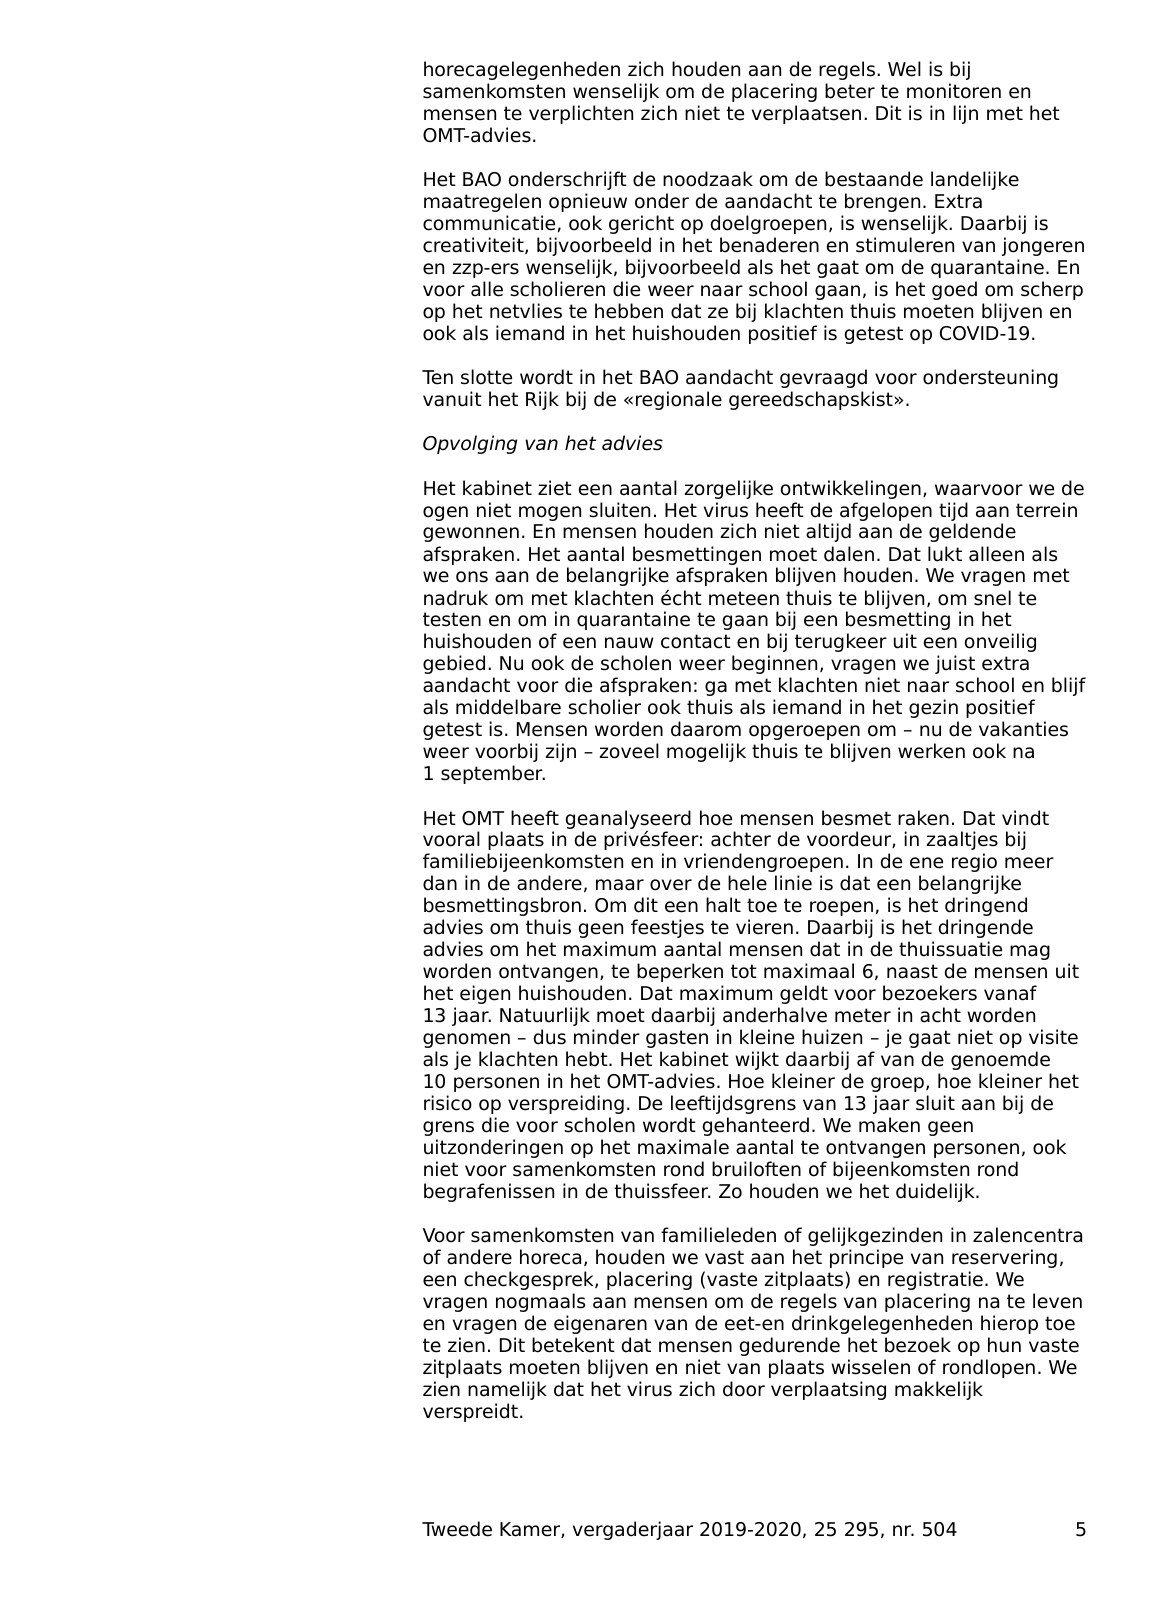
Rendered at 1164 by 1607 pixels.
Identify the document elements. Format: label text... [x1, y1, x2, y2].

subtitle Opvolging van het advies [422, 433, 1087, 455]
text Het BAO onderschrijft de noodzaak om de bestaande landelijke maatregelen opnieuw onder de aandacht te brengen. Extra communicatie, ook gericht op doelgroepen, is wenselijk. Daarbij is creativiteit, bijvoorbeeld in het benaderen en stimuleren van jongeren en zzp-ers wenselijk, bijvoorbeeld als het gaat om de quarantaine. En voor alle scholieren die weer naar school gaan, is het goed om scherp op het netvlies te hebben dat ze bij klachten thuis moeten blijven en ook als iemand in het huishouden positief is getest op COVID-19. [422, 169, 1087, 345]
text Het kabinet ziet een aantal zorgelijke ontwikkelingen, waarvoor we de ogen niet mogen sluiten. Het virus heeft de afgelopen tijd aan terrein gewonnen. En mensen houden zich niet altijd aan de geldende afspraken. Het aantal besmettingen moet dalen. Dat lukt alleen als we ons aan de belangrijke afspraken blijven houden. We vragen met nadruk om met klachten écht meteen thuis te blijven, om snel te testen en om in quarantaine te gaan bij een besmetting in het huishouden of een nauw contact en bij terugkeer uit een onveilig gebied. Nu ook de scholen weer beginnen, vragen we juist extra aandacht voor die afspraken: ga met klachten niet naar school en blijf als middelbare scholier ook thuis als iemand in het gezin positief getest is. Mensen worden daarom opgeroepen om – nu de vakanties weer voorbij zijn – zoveel mogelijk thuis te blijven werken ook na 1 september. [422, 477, 1087, 785]
text Het OMT heeft geanalyseerd hoe mensen besmet raken. Dat vindt vooral plaats in de privésfeer: achter de voordeur, in zaaltjes bij familiebijeenkomsten en in vriendengroepen. In de ene regio meer dan in de andere, maar over de hele linie is dat een belangrijke besmettingsbron. Om dit een halt toe te roepen, is het dringend advies om thuis geen feestjes te vieren. Daarbij is het dringende advies om het maximum aantal mensen dat in de thuissuatie mag worden ontvangen, te beperken tot maximaal 6, naast de mensen uit het eigen huishouden. Dat maximum geldt voor bezoekers vanaf 13 jaar. Natuurlijk moet daarbij anderhalve meter in acht worden genomen – dus minder gasten in kleine huizen – je gaat niet op visite als je klachten hebt. Het kabinet wijkt daarbij af van de genoemde 10 personen in het OMT-advies. Hoe kleiner de groep, hoe kleiner het risico op verspreiding. De leeftijdsgrens van 13 jaar sluit aan bij de grens die voor scholen wordt gehanteerd. We maken geen uitzonderingen op het maximale aantal te ontvangen personen, ook niet voor samenkomsten rond bruiloften of bijeenkomsten rond begrafenissen in de thuissfeer. Zo houden we het duidelijk. [422, 807, 1087, 1203]
text Ten slotte wordt in het BAO aandacht gevraagd voor ondersteuning vanuit het Rijk bij de «regionale gereedschapskist». [422, 367, 1087, 411]
text Voor samenkomsten van familieleden of gelijkgezinden in zalencentra of andere horeca, houden we vast aan het principe van reservering, een checkgesprek, placering (vaste zitplaats) en registratie. We vragen nogmaals aan mensen om de regels van placering na te leven en vragen de eigenaren van de eet-en drinkgelegenheden hierop toe te zien. Dit betekent dat mensen gedurende het bezoek op hun vaste zitplaats moeten blijven en niet van plaats wisselen of rondlopen. We zien namelijk dat het virus zich door verplaatsing makkelijk verspreidt. [422, 1225, 1087, 1423]
text horecagelegenheden zich houden aan de regels. Wel is bij samenkomsten wenselijk om de placering beter te monitoren en mensen te verplichten zich niet te verplaatsen. Dit is in lijn met het OMT-advies. [422, 59, 1087, 147]
